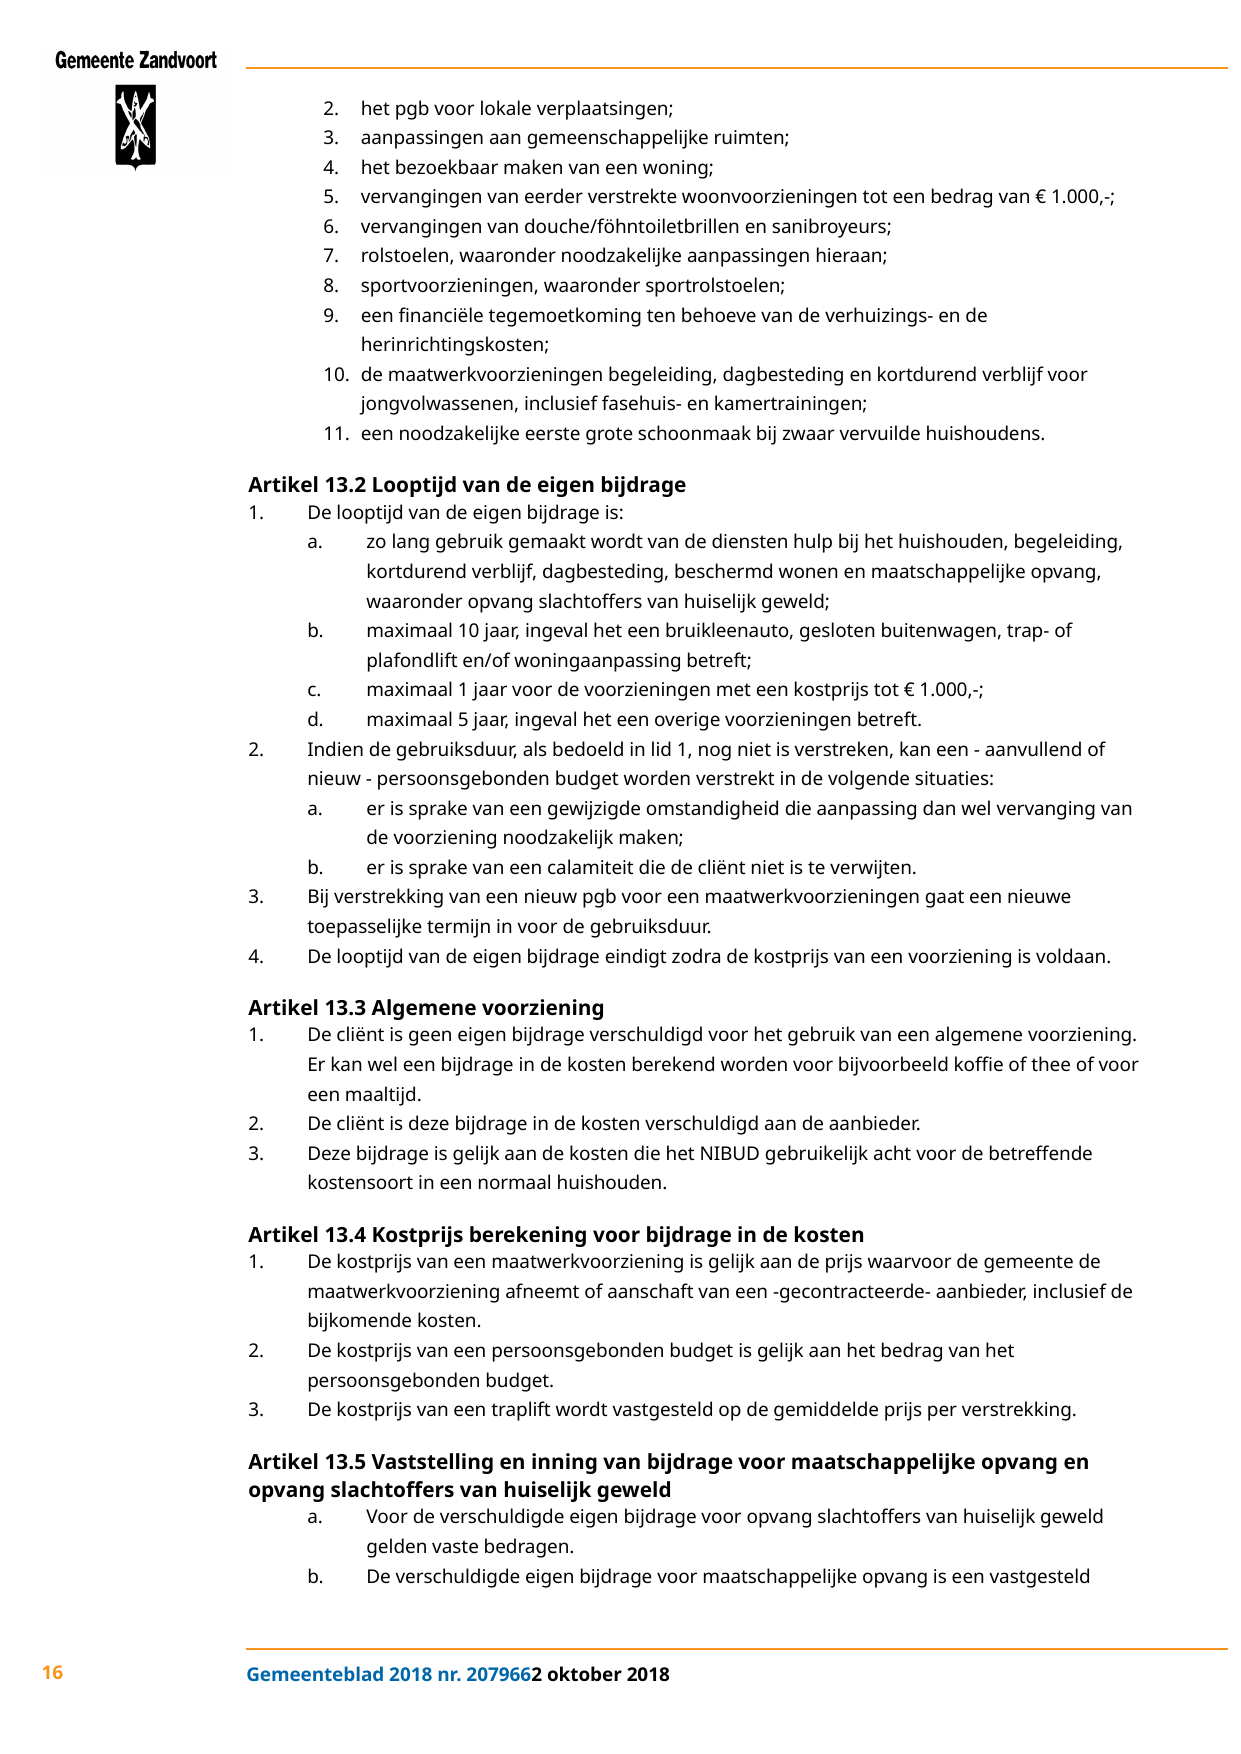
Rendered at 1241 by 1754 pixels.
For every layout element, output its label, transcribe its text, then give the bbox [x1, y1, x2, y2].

list maximaal 5 jaar, ingeval het een overige voorzieningen betreft. [307, 706, 1152, 732]
list Bij verstrekking van een nieuw pgb voor een maatwerkvoorzieningen gaat een nieuwe toepasselijke termijn in voor de gebruiksduur. [248, 884, 1152, 939]
list er is sprake van een gewijzigde omstandigheid die aanpassing dan wel vervanging van de voorziening noodzakelijk maken; [307, 795, 1152, 850]
list Deze bijdrage is gelijk aan de kosten die het NIBUD gebruikelijk acht voor de betreffende kostensoort in een normaal huishouden. [248, 1140, 1152, 1195]
list vervangingen van eerder verstrekte woonvoorzieningen tot een bedrag van € 1.000,-; [323, 183, 1152, 209]
list De cliënt is geen eigen bijdrage verschuldigd voor het gebruik van een algemene voorziening. Er kan wel een bijdrage in de kosten berekend worden voor bijvoorbeeld koffie of thee of voor een maaltijd. [248, 1022, 1152, 1107]
list een financiële tegemoetkoming ten behoeve van de verhuizings- en de herinrichtingskosten; [323, 302, 1152, 357]
text Artikel 13.4 Kostprijs berekening voor bijdrage in de kosten [248, 1220, 1152, 1248]
list de maatwerkvoorzieningen begeleiding, dagbesteding en kortdurend verblijf voor jongvolwassenen, inclusief fasehuis- en kamertrainingen; [323, 361, 1152, 416]
list sportvoorzieningen, waaronder sportrolstoelen; [323, 272, 1152, 298]
list De looptijd van de eigen bijdrage is: [248, 499, 1152, 525]
picture [41, 47, 231, 172]
list het pgb voor lokale verplaatsingen; [323, 95, 1152, 121]
list zo lang gebruik gemaakt wordt van de diensten hulp bij het huishouden, begeleiding, kortdurend verblijf, dagbesteding, beschermd wonen en maatschappelijke opvang, waaronder opvang slachtoffers van huiselijk geweld; [307, 529, 1152, 613]
list vervangingen van douche/föhntoiletbrillen en sanibroyeurs; [323, 213, 1152, 239]
text Artikel 13.5 Vaststelling en inning van bijdrage voor maatschappelijke opvang en opvang slachtoffers van huiselijk geweld [248, 1447, 1152, 1504]
list De kostprijs van een maatwerkvoorziening is gelijk aan de prijs waarvoor de gemeente de maatwerkvoorziening afneemt of aanschaft van een -gecontracteerde- aanbieder, inclusief de bijkomende kosten. [248, 1248, 1152, 1333]
list het bezoekbaar maken van een woning; [323, 154, 1152, 180]
list Indien de gebruiksduur, als bedoeld in lid 1, nog niet is verstreken, kan een - aanvullend of nieuw - persoonsgebonden budget worden verstrekt in de volgende situaties: [248, 736, 1152, 791]
list een noodzakelijke eerste grote schoonmaak bij zwaar vervuilde huishoudens. [323, 420, 1152, 446]
text Artikel 13.3 Algemene voorziening [248, 993, 1152, 1022]
list De looptijd van de eigen bijdrage eindigt zodra de kostprijs van een voorziening is voldaan. [248, 943, 1152, 968]
list maximaal 10 jaar, ingeval het een bruikleenauto, gesloten buitenwagen, trap- of plafondlift en/of woningaanpassing betreft; [307, 617, 1152, 673]
list er is sprake van een calamiteit die de cliënt niet is te verwijten. [307, 854, 1152, 880]
list maximaal 1 jaar voor de voorzieningen met een kostprijs tot € 1.000,-; [307, 677, 1152, 702]
list De verschuldigde eigen bijdrage voor maatschappelijke opvang is een vastgesteld [307, 1563, 1152, 1588]
list De kostprijs van een persoonsgebonden budget is gelijk aan het bedrag van het persoonsgebonden budget. [248, 1337, 1152, 1392]
list Voor de verschuldigde eigen bijdrage voor opvang slachtoffers van huiselijk geweld gelden vaste bedragen. [307, 1504, 1152, 1559]
list rolstoelen, waaronder noodzakelijke aanpassingen hieraan; [323, 243, 1152, 268]
list aanpassingen aan gemeenschappelijke ruimten; [323, 124, 1152, 150]
list De kostprijs van een traplift wordt vastgesteld op de gemiddelde prijs per verstrekking. [248, 1396, 1152, 1422]
text Artikel 13.2 Looptijd van de eigen bijdrage [248, 471, 1152, 499]
list De cliënt is deze bijdrage in de kosten verschuldigd aan de aanbieder. [248, 1110, 1152, 1136]
